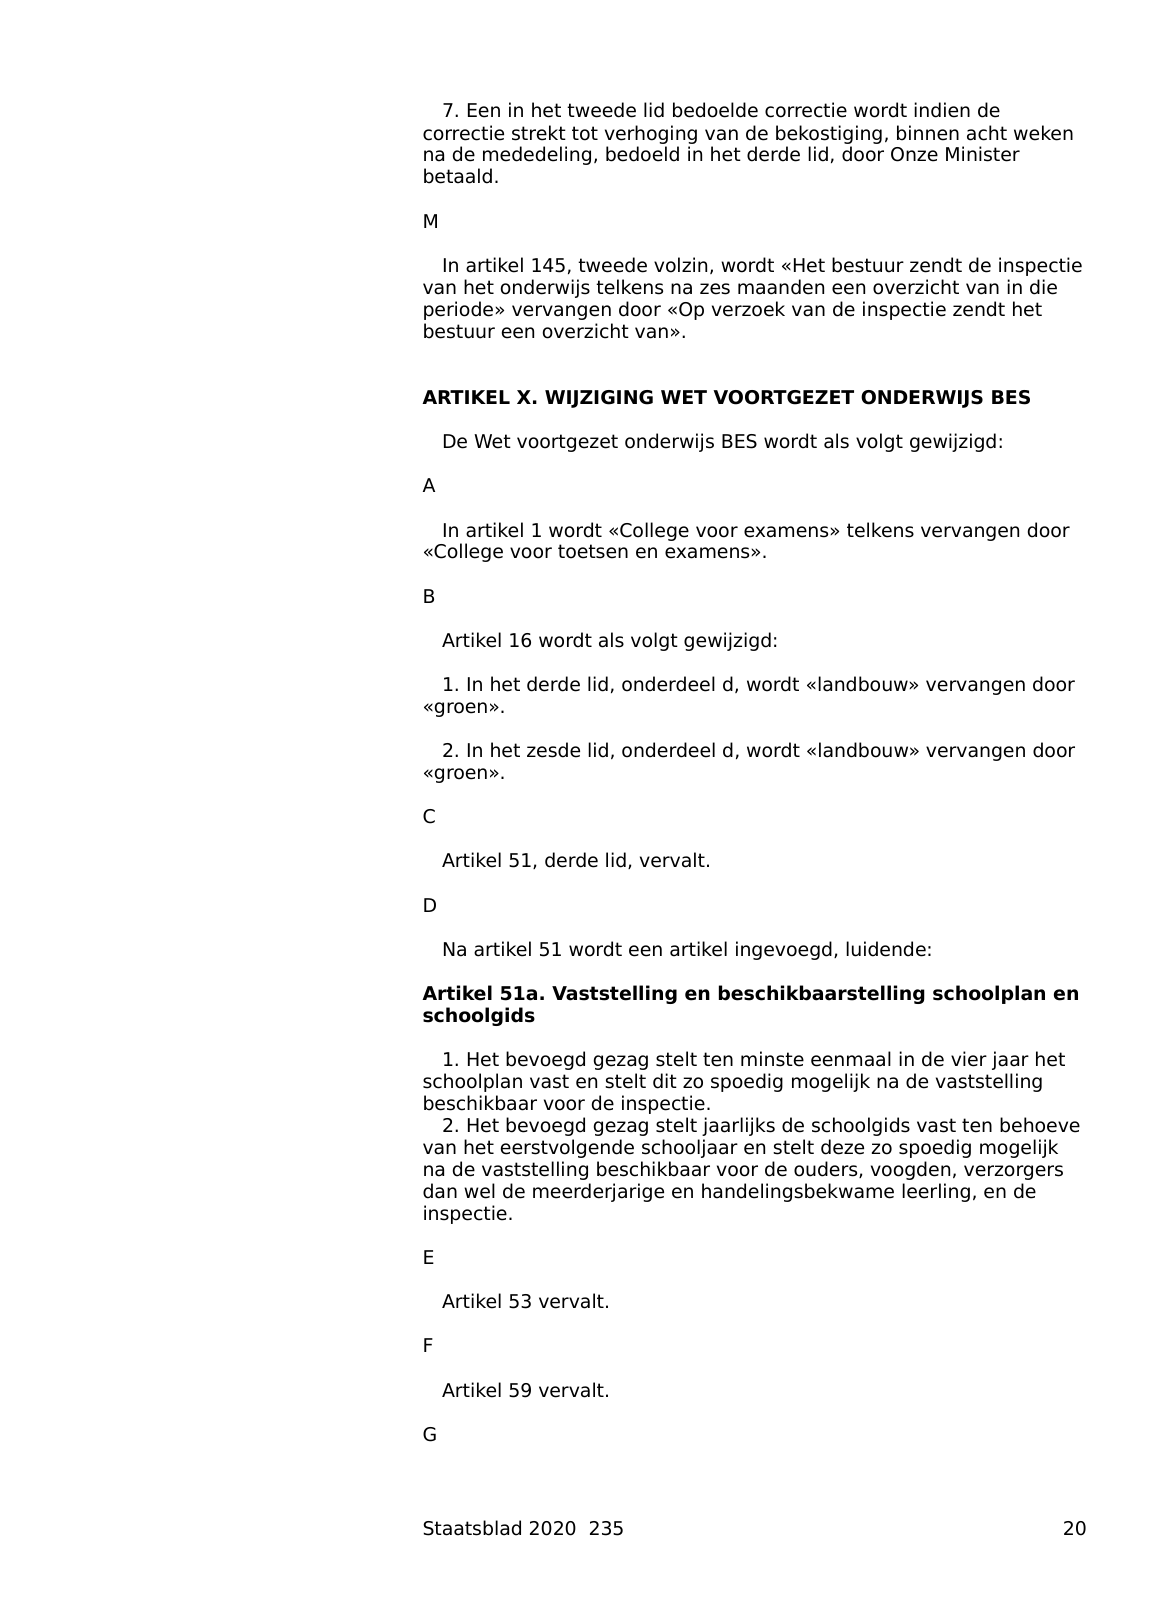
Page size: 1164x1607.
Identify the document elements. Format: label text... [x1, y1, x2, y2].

text F [422, 1335, 1087, 1357]
text E [422, 1247, 1087, 1269]
text C [422, 806, 1087, 828]
text Artikel 51, derde lid, vervalt. [422, 850, 1087, 872]
text G [422, 1424, 1087, 1446]
text D [422, 894, 1087, 917]
text M [422, 211, 1087, 232]
text Artikel 53 vervalt. [422, 1291, 1087, 1313]
text Artikel 59 vervalt. [422, 1379, 1087, 1402]
text A [422, 475, 1087, 497]
text 1. Het bevoegd gezag stelt ten minste eenmaal in de vier jaar het schoolplan vast en stelt dit zo spoedig mogelijk na de vaststelling beschikbaar voor de inspectie. [422, 1049, 1087, 1115]
text De Wet voortgezet onderwijs BES wordt als volgt gewijzigd: [422, 431, 1087, 453]
text In artikel 145, tweede volzin, wordt «Het bestuur zendt de inspectie van het onderwijs telkens na zes maanden een overzicht van in die periode» vervangen door «Op verzoek van de inspectie zendt het bestuur een overzicht van». [422, 255, 1087, 343]
text 2. In het zesde lid, onderdeel d, wordt «landbouw» vervangen door «groen». [422, 740, 1087, 784]
subtitle Artikel 51a. Vaststelling en beschikbaarstelling schoolplan en schoolgids [422, 983, 1087, 1027]
text 7. Een in het tweede lid bedoelde correctie wordt indien de correctie strekt tot verhoging van de bekostiging, binnen acht weken na de mededeling, bedoeld in het derde lid, door Onze Minister betaald. [422, 100, 1087, 188]
text 1. In het derde lid, onderdeel d, wordt «landbouw» vervangen door «groen». [422, 674, 1087, 718]
text Na artikel 51 wordt een artikel ingevoegd, luidende: [422, 939, 1087, 961]
text Artikel 16 wordt als volgt gewijzigd: [422, 630, 1087, 652]
text 2. Het bevoegd gezag stelt jaarlijks de schoolgids vast ten behoeve van het eerstvolgende schooljaar en stelt deze zo spoedig mogelijk na de vaststelling beschikbaar voor de ouders, voogden, verzorgers dan wel de meerderjarige en handelingsbekwame leerling, en de inspectie. [422, 1115, 1087, 1225]
subtitle ARTIKEL X. WIJZIGING WET VOORTGEZET ONDERWIJS BES [422, 387, 1087, 409]
text In artikel 1 wordt «College voor examens» telkens vervangen door «College voor toetsen en examens». [422, 519, 1087, 563]
text B [422, 586, 1087, 608]
